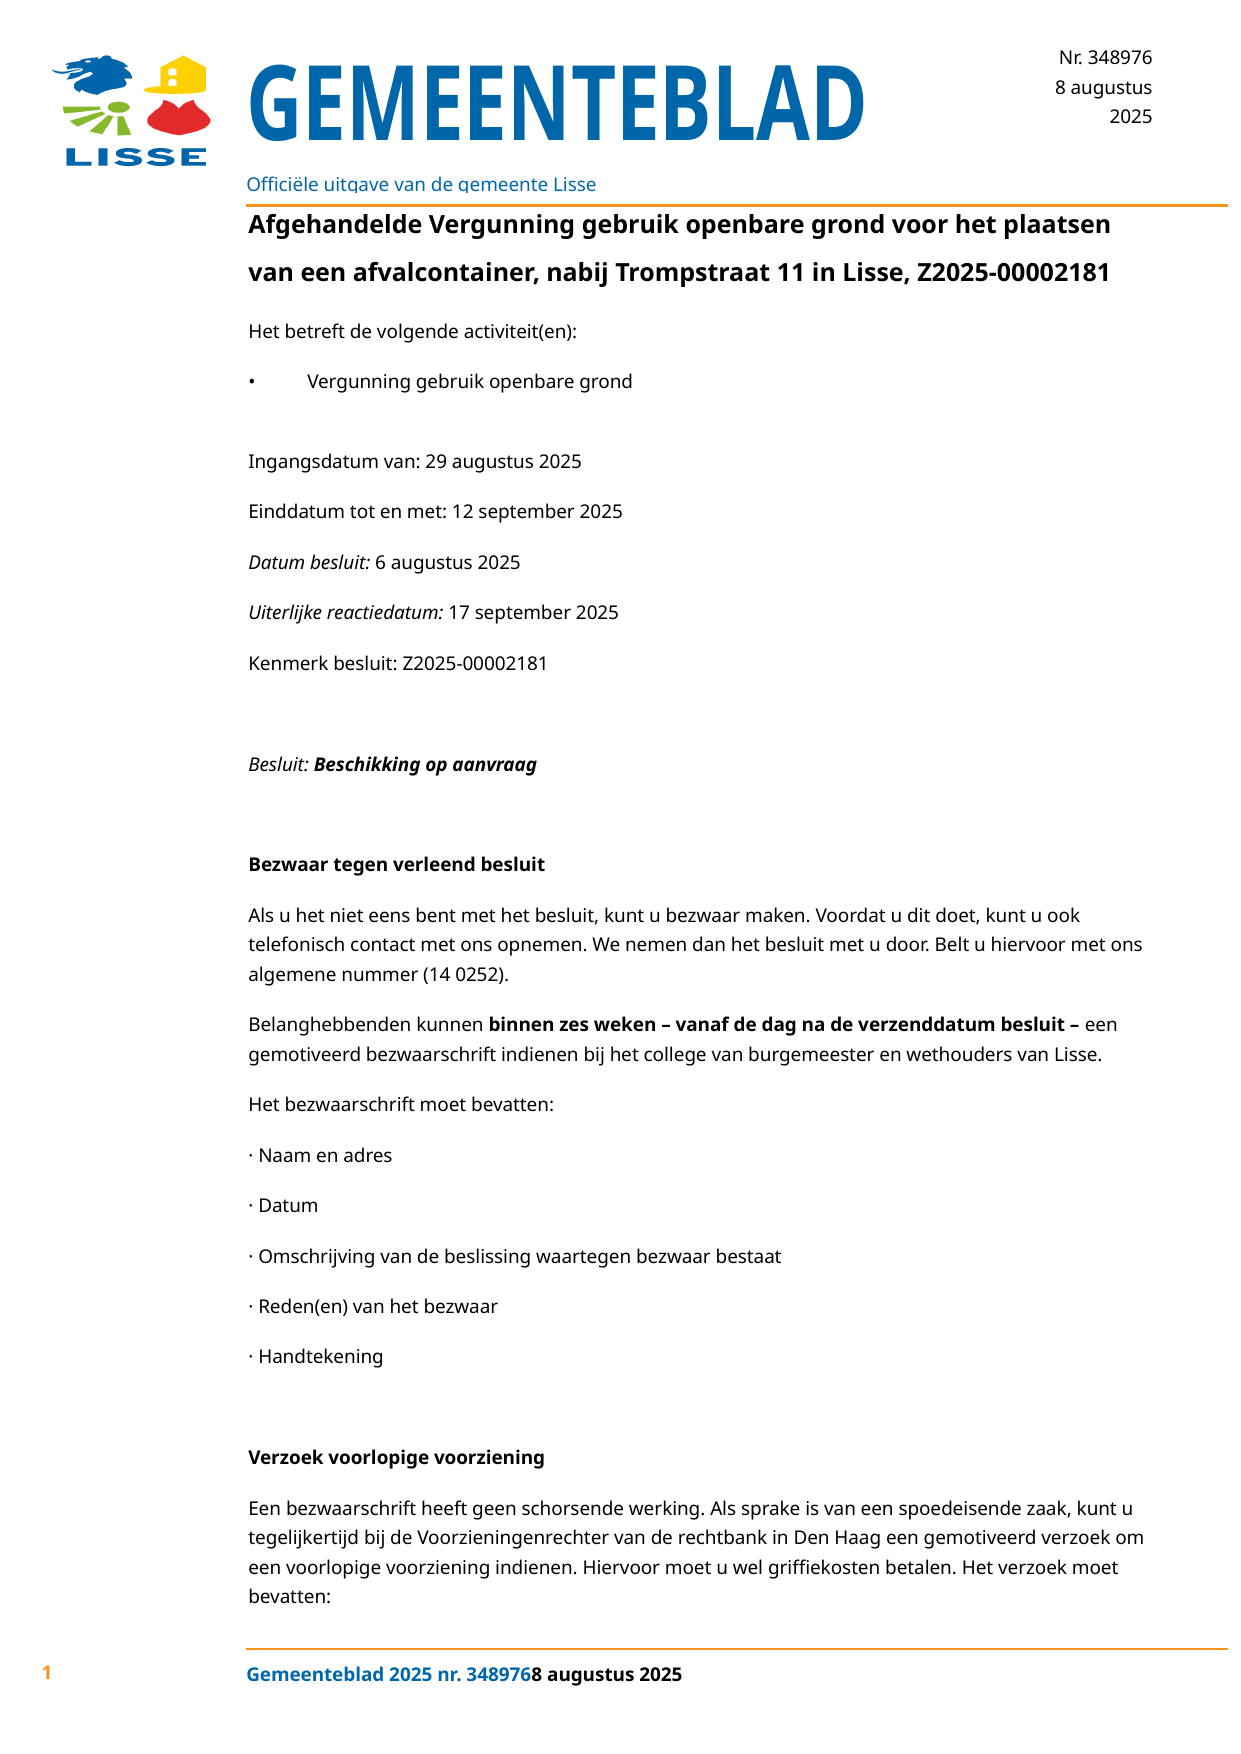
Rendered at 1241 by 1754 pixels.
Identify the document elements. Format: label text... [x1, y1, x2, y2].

text Uiterlijke reactiedatum: 17 september 2025 [248, 599, 1152, 625]
text · Datum [248, 1192, 1152, 1218]
text · Reden(en) van het bezwaar [248, 1293, 1152, 1319]
text Afgehandelde Vergunning gebruik openbare grond voor het plaatsen van een afvalcontainer, nabij Trompstraat 11 in Lisse, Z2025-00002181 [248, 207, 1152, 288]
text Kenmerk besluit: Z2025-00002181 [248, 650, 1152, 676]
text Als u het niet eens bent met het besluit, kunt u bezwaar maken. Voordat u dit doet, kunt u ook telefonisch contact met ons opnemen. We nemen dan het besluit met u door. Belt u hiervoor met ons algemene nummer (14 0252). [248, 902, 1152, 987]
text Ingangsdatum van: 29 augustus 2025 [248, 448, 1152, 474]
text Het bezwaarschrift moet bevatten: [248, 1092, 1152, 1117]
text · Naam en adres [248, 1142, 1152, 1168]
text Besluit: Beschikking op aanvraag [248, 751, 1152, 777]
list Vergunning gebruik openbare grond [248, 368, 1152, 394]
text Belanghebbenden kunnen binnen zes weken – vanaf de dag na de verzenddatum besluit – een gemotiveerd bezwaarschrift indienen bij het college van burgemeester en wethouders van Lisse. [248, 1012, 1152, 1067]
text Een bezwaarschrift heeft geen schorsende werking. Als sprake is van een spoedeisende zaak, kunt u tegelijkertijd bij de Voorzieningenrechter van de rechtbank in Den Haag een gemotiveerd verzoek om een voorlopige voorziening indienen. Hiervoor moet u wel griffiekosten betalen. Het verzoek moet bevatten: [248, 1495, 1152, 1609]
text · Handtekening [248, 1344, 1152, 1369]
text · Omschrijving van de beslissing waartegen bezwaar bestaat [248, 1243, 1152, 1269]
text Verzoek voorlopige voorziening [248, 1444, 1152, 1470]
picture [41, 47, 231, 172]
text Einddatum tot en met: 12 september 2025 [248, 499, 1152, 524]
text Datum besluit: 6 augustus 2025 [248, 549, 1152, 575]
text Bezwaar tegen verleend besluit [248, 852, 1152, 877]
text Het betreft de volgende activiteit(en): [248, 318, 1152, 344]
